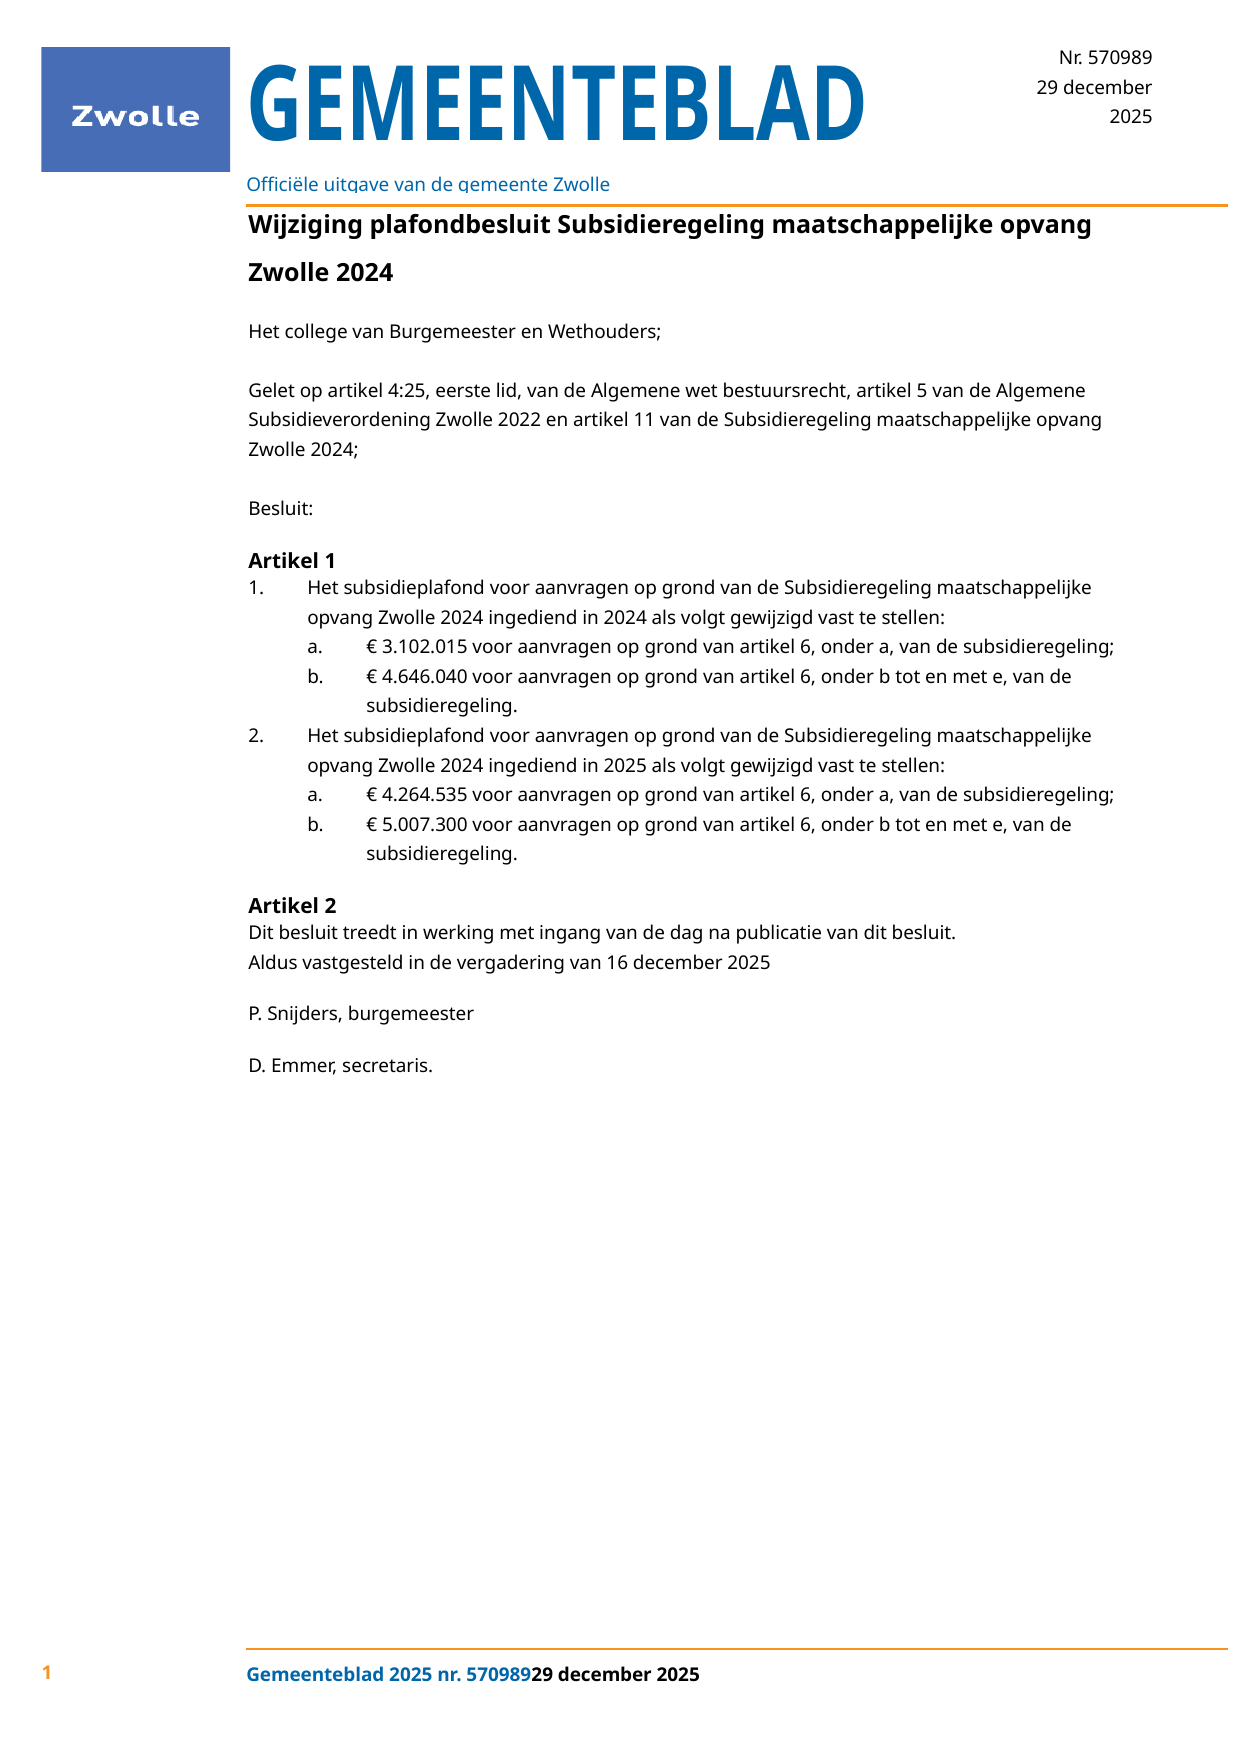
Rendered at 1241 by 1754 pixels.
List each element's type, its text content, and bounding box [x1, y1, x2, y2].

list € 3.102.015 voor aanvragen op grond van artikel 6, onder a, van de subsidieregeling; [307, 633, 1152, 659]
list Het subsidieplafond voor aanvragen op grond van de Subsidieregeling maatschappelijke opvang Zwolle 2024 ingediend in 2025 als volgt gewijzigd vast te stellen: [248, 722, 1152, 777]
text Gelet op artikel 4:25, eerste lid, van de Algemene wet bestuursrecht, artikel 5 van de Algemene Subsidieverordening Zwolle 2022 en artikel 11 van de Subsidieregeling maatschappelijke opvang Zwolle 2024; [248, 377, 1152, 462]
text Dit besluit treedt in werking met ingang van de dag na publicatie van dit besluit. [248, 919, 1152, 945]
list Het subsidieplafond voor aanvragen op grond van de Subsidieregeling maatschappelijke opvang Zwolle 2024 ingediend in 2024 als volgt gewijzigd vast te stellen: [248, 574, 1152, 629]
list € 5.007.300 voor aanvragen op grond van artikel 6, onder b tot en met e, van de subsidieregeling. [307, 811, 1152, 866]
list € 4.264.535 voor aanvragen op grond van artikel 6, onder a, van de subsidieregeling; [307, 781, 1152, 807]
text D. Emmer, secretaris. [248, 1052, 1152, 1078]
text Aldus vastgesteld in de vergadering van 16 december 2025 [248, 949, 1152, 975]
picture [41, 47, 231, 172]
text Wijziging plafondbesluit Subsidieregeling maatschappelijke opvang Zwolle 2024 [248, 207, 1152, 288]
text Artikel 2 [248, 891, 1152, 919]
text Besluit: [248, 495, 1152, 521]
text P. Snijders, burgemeester [248, 1000, 1152, 1026]
text Artikel 1 [248, 546, 1152, 574]
list € 4.646.040 voor aanvragen op grond van artikel 6, onder b tot en met e, van de subsidieregeling. [307, 663, 1152, 718]
text Het college van Burgemeester en Wethouders; [248, 318, 1152, 344]
